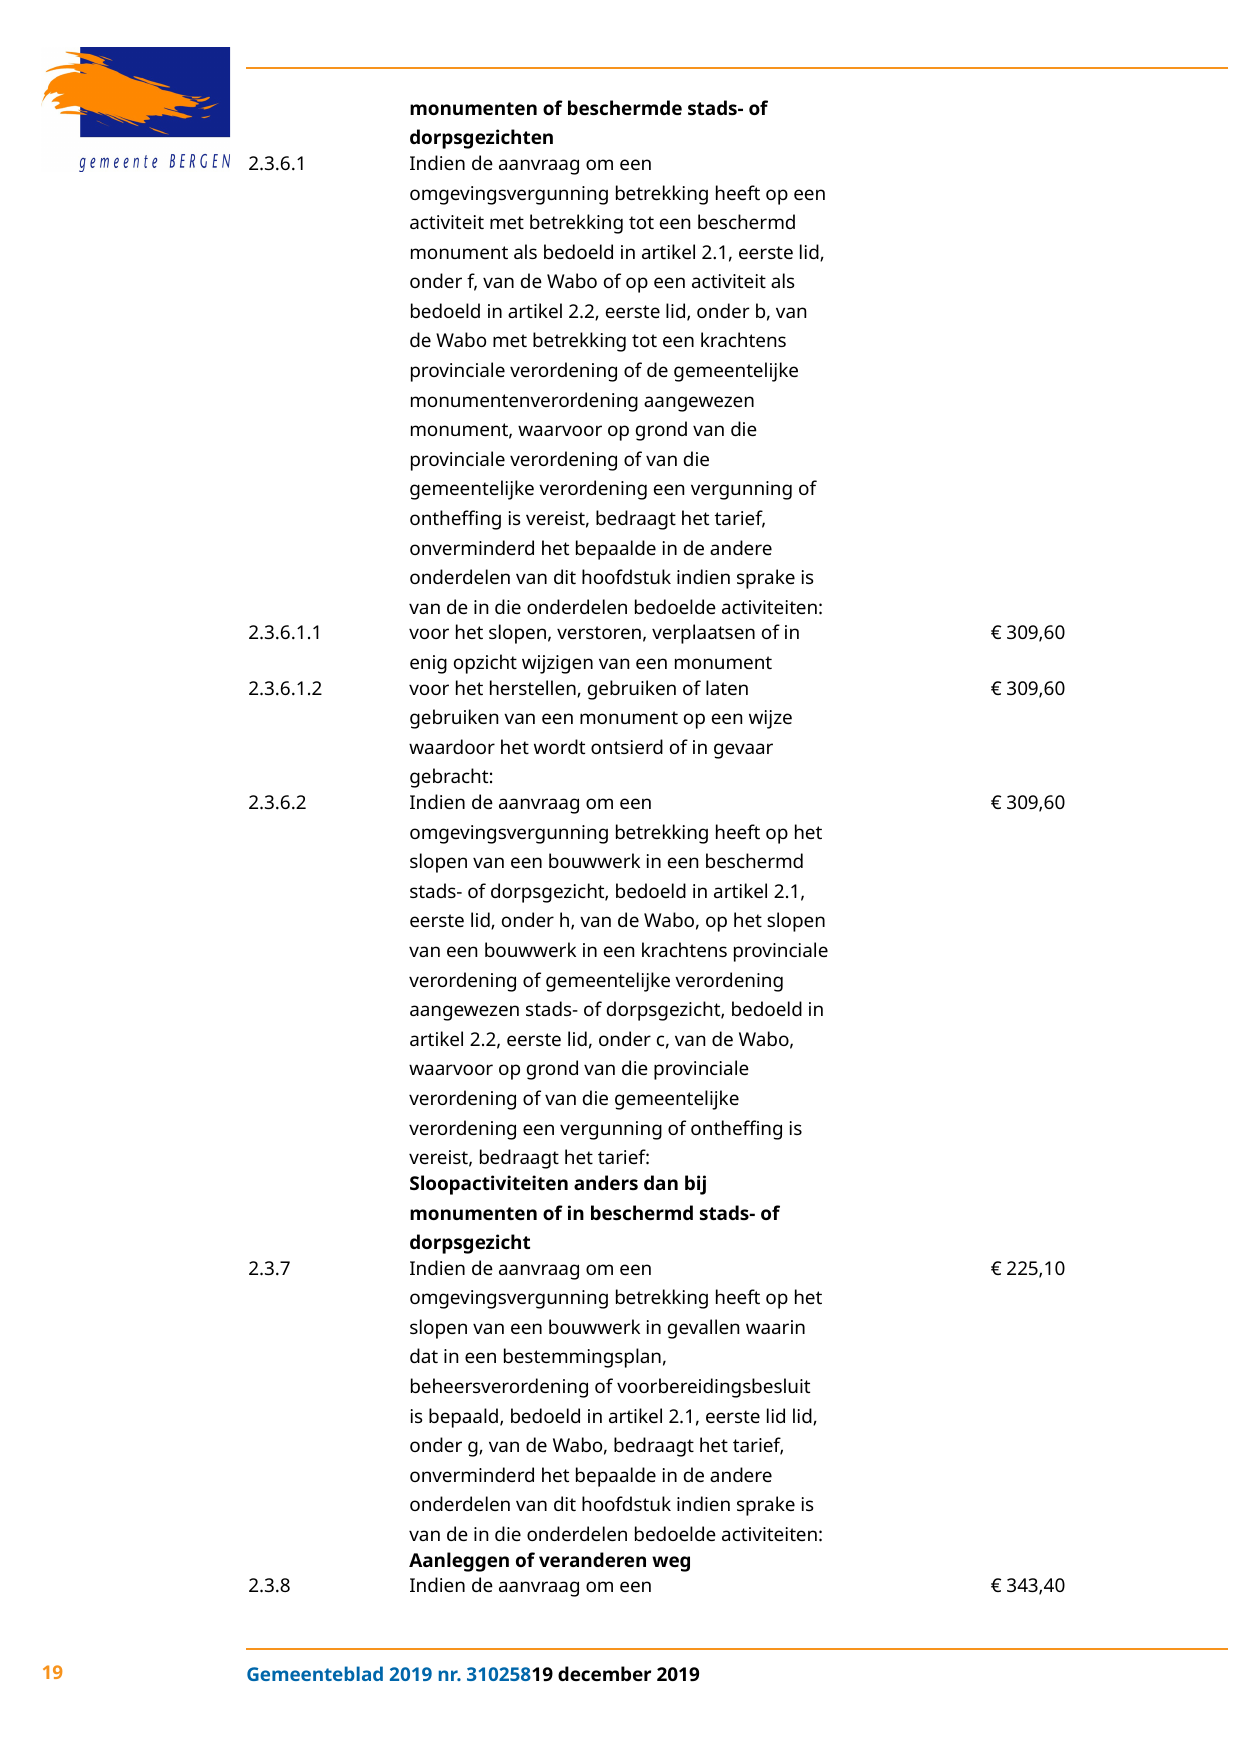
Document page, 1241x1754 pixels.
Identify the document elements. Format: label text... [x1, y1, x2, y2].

table_cell 2.3.6.1.1 [248, 620, 409, 675]
table_cell 2.3.6.1 [248, 150, 409, 619]
table_cell [248, 1547, 409, 1573]
table_cell [991, 150, 1152, 619]
table_cell [829, 1170, 991, 1255]
table_cell [248, 95, 409, 150]
table_cell [829, 95, 991, 150]
table_cell € 309,60 [991, 620, 1152, 675]
table_cell [829, 675, 991, 789]
table_cell Indien de aanvraag om een omgevingsvergunning betrekking heeft op een activiteit met betrekking tot een beschermd monument als bedoeld in artikel 2.1, eerste lid, onder f, van de Wabo of op een activiteit als bedoeld in artikel 2.2, eerste lid, onder b, van de Wabo met betrekking tot een krachtens provinciale verordening of de gemeentelijke monumentenverordening aangewezen monument, waarvoor op grond van die provinciale verordening of van die gemeentelijke verordening een vergunning of ontheffing is vereist, bedraagt het tarief, onverminderd het bepaalde in de andere onderdelen van dit hoofdstuk indien sprake is van de in die onderdelen bedoelde activiteiten: [409, 150, 829, 619]
table_cell € 309,60 [991, 675, 1152, 789]
table_cell [991, 95, 1152, 150]
table_cell € 343,40 [991, 1573, 1152, 1598]
table_cell [829, 1573, 991, 1598]
table_cell Indien de aanvraag om een [409, 1573, 829, 1598]
picture [41, 47, 231, 172]
table_cell [829, 620, 991, 675]
table_cell € 225,10 [991, 1255, 1152, 1547]
table_cell 2.3.8 [248, 1573, 409, 1598]
table_cell voor het herstellen, gebruiken of laten gebruiken van een monument op een wijze waardoor het wordt ontsierd of in gevaar gebracht: [409, 675, 829, 789]
table_cell [991, 1170, 1152, 1255]
table_cell Aanleggen of veranderen weg [409, 1547, 829, 1573]
table_cell [829, 789, 991, 1170]
table_cell 2.3.6.2 [248, 789, 409, 1170]
table_cell [829, 1255, 991, 1547]
table_cell voor het slopen, verstoren, verplaatsen of in enig opzicht wijzigen van een monument [409, 620, 829, 675]
table_cell [829, 1547, 991, 1573]
table_cell 2.3.6.1.2 [248, 675, 409, 789]
table_cell Indien de aanvraag om een omgevingsvergunning betrekking heeft op het slopen van een bouwwerk in een beschermd stads- of dorpsgezicht, bedoeld in artikel 2.1, eerste lid, onder h, van de Wabo, op het slopen van een bouwwerk in een krachtens provinciale verordening of gemeentelijke verordening aangewezen stads- of dorpsgezicht, bedoeld in artikel 2.2, eerste lid, onder c, van de Wabo, waarvoor op grond van die provinciale verordening of van die gemeentelijke verordening een vergunning of ontheffing is vereist, bedraagt het tarief: [409, 789, 829, 1170]
table_cell [248, 1170, 409, 1255]
table_cell [829, 150, 991, 619]
table_cell Sloopactiviteiten anders dan bij monumenten of in beschermd stads- of dorpsgezicht [409, 1170, 829, 1255]
table_cell 2.3.7 [248, 1255, 409, 1547]
table_cell € 309,60 [991, 789, 1152, 1170]
table_cell Indien de aanvraag om een omgevingsvergunning betrekking heeft op het slopen van een bouwwerk in gevallen waarin dat in een bestemmingsplan, beheersverordening of voorbereidingsbesluit is bepaald, bedoeld in artikel 2.1, eerste lid lid, onder g, van de Wabo, bedraagt het tarief, onverminderd het bepaalde in de andere onderdelen van dit hoofdstuk indien sprake is van de in die onderdelen bedoelde activiteiten: [409, 1255, 829, 1547]
table_cell [991, 1547, 1152, 1573]
table_cell monumenten of beschermde stads- of dorpsgezichten [409, 95, 829, 150]
